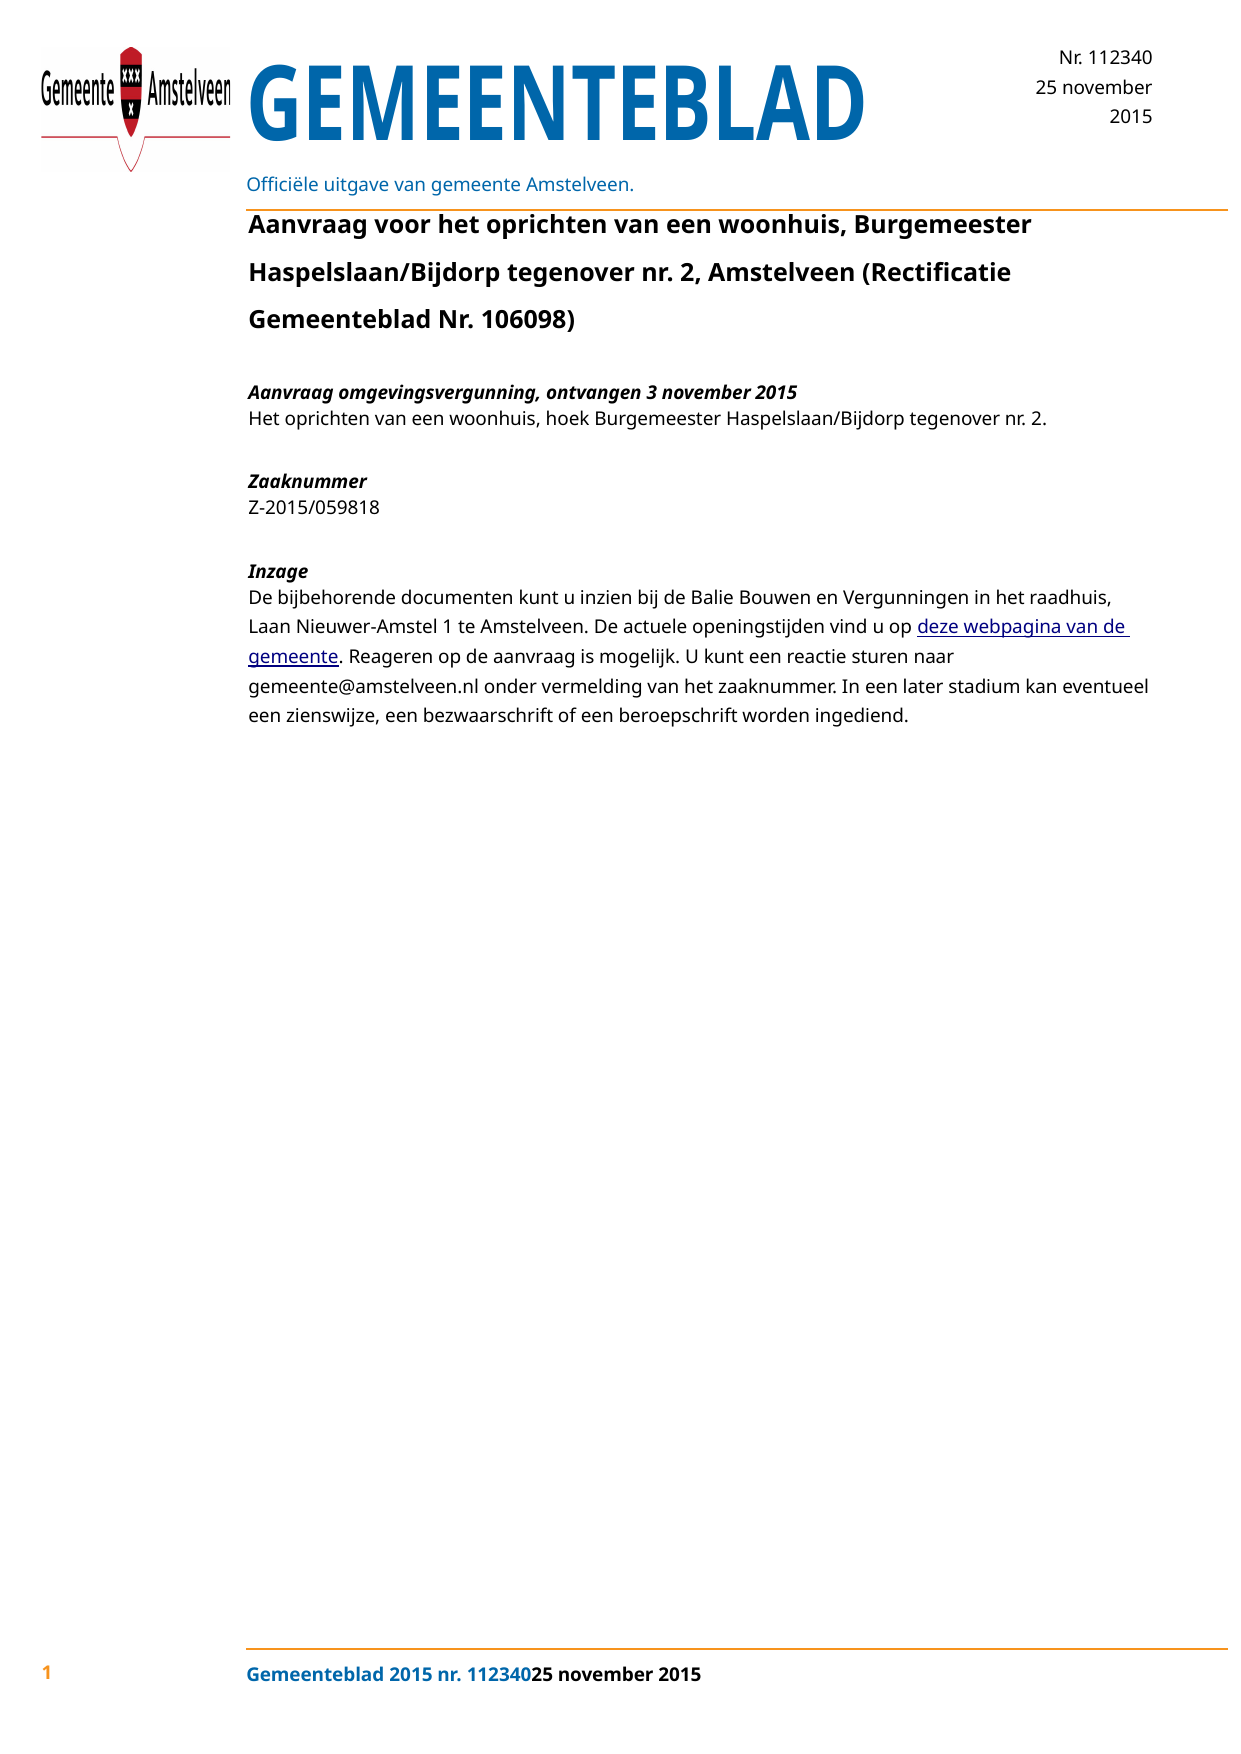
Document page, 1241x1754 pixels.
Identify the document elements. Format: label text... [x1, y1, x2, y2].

text Inzage [248, 558, 1152, 584]
text Zaaknummer [248, 469, 1152, 494]
picture [41, 47, 231, 172]
text De bijbehorende documenten kunt u inzien bij de Balie Bouwen en Vergunningen in het raadhuis, Laan Nieuwer-Amstel 1 te Amstelveen. De actuele openingstijden vind u op deze webpagina van de gemeente. Reageren op de aanvraag is mogelijk. U kunt een reactie sturen naar gemeente@amstelveen.nl onder vermelding van het zaaknummer. In een later stadium kan eventueel een zienswijze, een bezwaarschrift of een beroepschrift worden ingediend. [248, 584, 1152, 728]
text Aanvraag omgevingsvergunning, ontvangen 3 november 2015 [248, 379, 1152, 405]
text Z-2015/059818 [248, 494, 1152, 520]
text Het oprichten van een woonhuis, hoek Burgemeester Haspelslaan/Bijdorp tegenover nr. 2. [248, 405, 1152, 431]
text Aanvraag voor het oprichten van een woonhuis, Burgemeester Haspelslaan/Bijdorp tegenover nr. 2, Amstelveen (Rectificatie Gemeenteblad Nr. 106098) [248, 211, 1152, 336]
